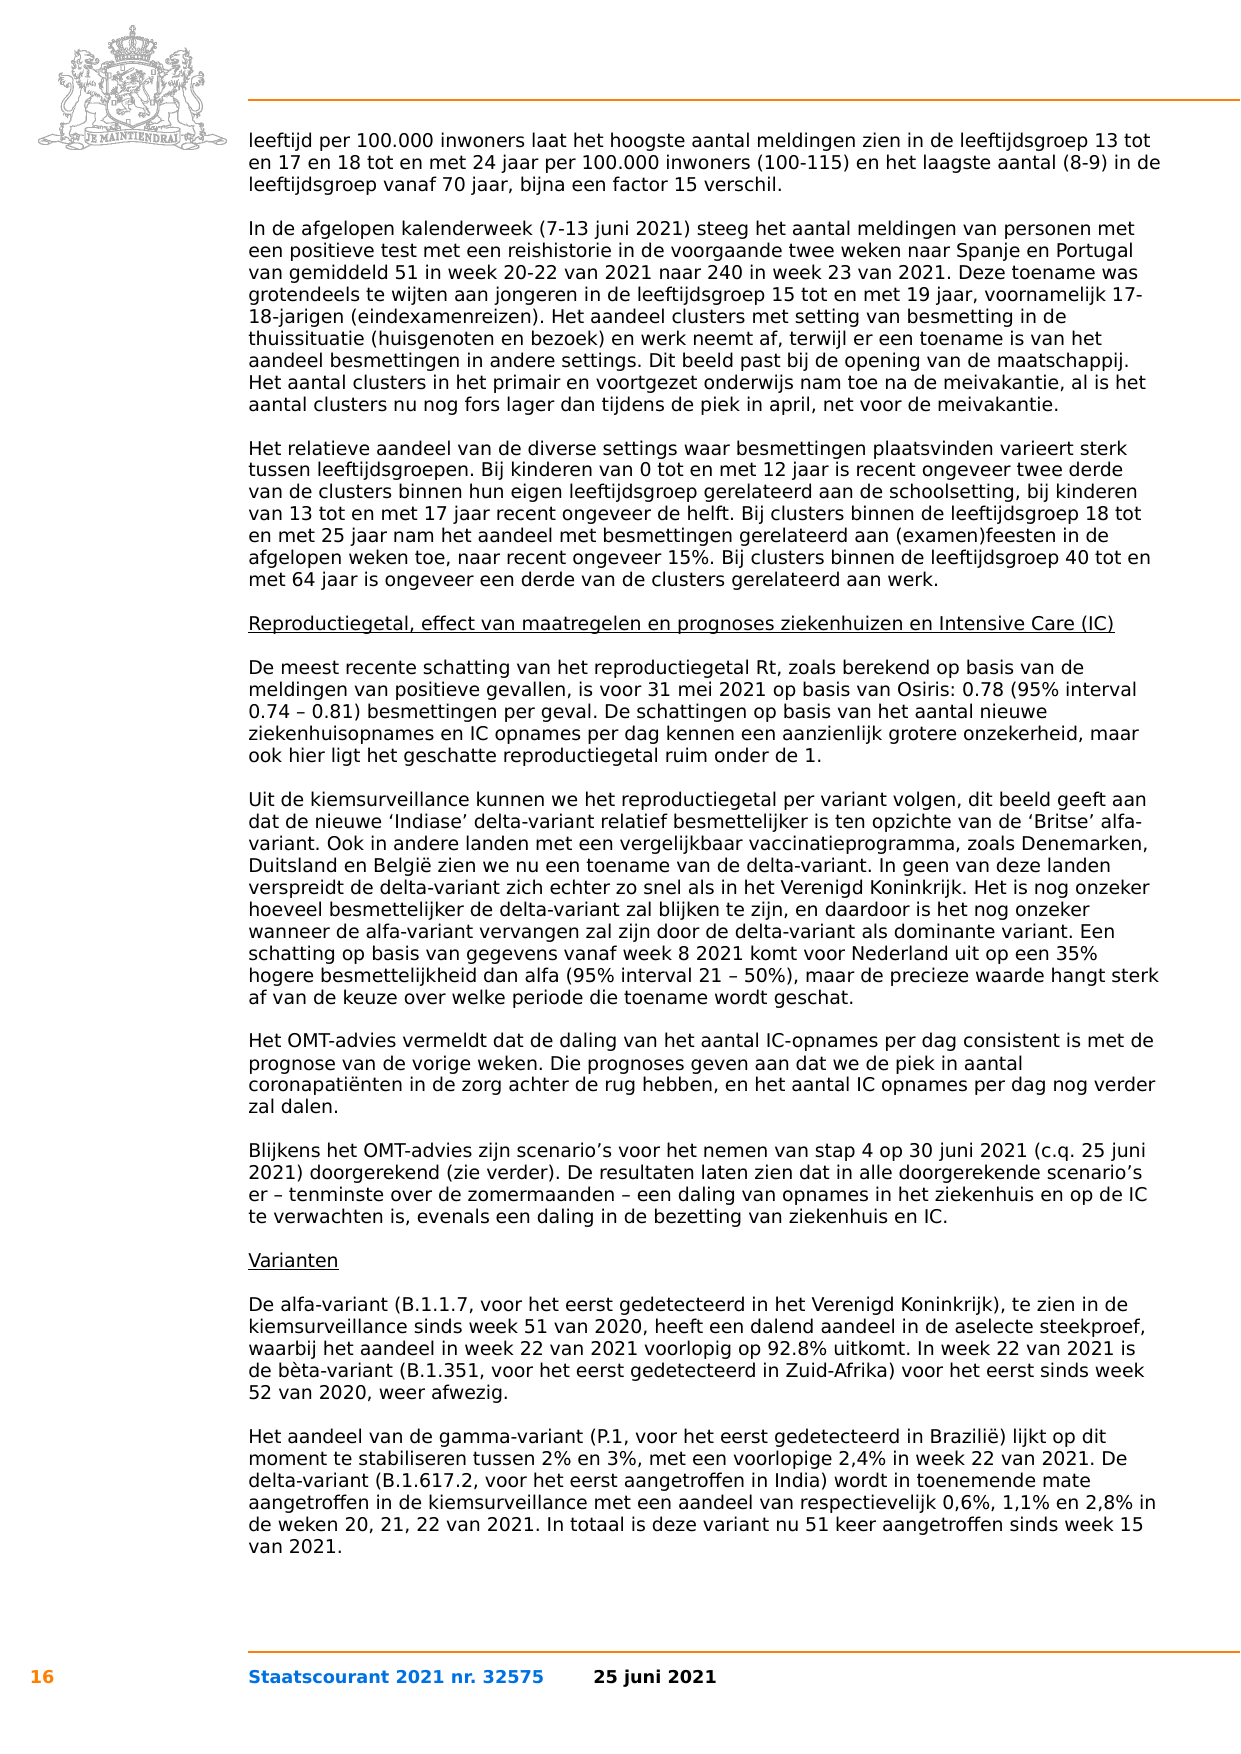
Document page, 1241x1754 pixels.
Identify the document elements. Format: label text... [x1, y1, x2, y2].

text leeftijd per 100.000 inwoners laat het hoogste aantal meldingen zien in de leeftijdsgroep 13 tot en 17 en 18 tot en met 24 jaar per 100.000 inwoners (100-115) en het laagste aantal (8-9) in de leeftijdsgroep vanaf 70 jaar, bijna een factor 15 verschil. [248, 130, 1163, 196]
subtitle Varianten [248, 1250, 1163, 1272]
text Het relatieve aandeel van de diverse settings waar besmettingen plaatsvinden varieert sterk tussen leeftijdsgroepen. Bij kinderen van 0 tot en met 12 jaar is recent ongeveer twee derde van de clusters binnen hun eigen leeftijdsgroep gerelateerd aan de schoolsetting, bij kinderen van 13 tot en met 17 jaar recent ongeveer de helft. Bij clusters binnen de leeftijdsgroep 18 tot en met 25 jaar nam het aandeel met besmettingen gerelateerd aan (examen)feesten in de afgelopen weken toe, naar recent ongeveer 15%. Bij clusters binnen de leeftijdsgroep 40 tot en met 64 jaar is ongeveer een derde van de clusters gerelateerd aan werk. [248, 437, 1163, 591]
subtitle Reproductiegetal, effect van maatregelen en prognoses ziekenhuizen en Intensive Care (IC) [248, 613, 1163, 635]
text Uit de kiemsurveillance kunnen we het reproductiegetal per variant volgen, dit beeld geeft aan dat de nieuwe ‘Indiase’ delta-variant relatief besmettelijker is ten opzichte van de ‘Britse’ alfa-variant. Ook in andere landen met een vergelijkbaar vaccinatieprogramma, zoals Denemarken, Duitsland en België zien we nu een toename van de delta-variant. In geen van deze landen verspreidt de delta-variant zich echter zo snel als in het Verenigd Koninkrijk. Het is nog onzeker hoeveel besmettelijker de delta-variant zal blijken te zijn, en daardoor is het nog onzeker wanneer de alfa-variant vervangen zal zijn door de delta-variant als dominante variant. Een schatting op basis van gegevens vanaf week 8 2021 komt voor Nederland uit op een 35% hogere besmettelijkheid dan alfa (95% interval 21 – 50%), maar de precieze waarde hangt sterk af van de keuze over welke periode die toename wordt geschat. [248, 789, 1163, 1008]
text De alfa-variant (B.1.1.7, voor het eerst gedetecteerd in het Verenigd Koninkrijk), te zien in de kiemsurveillance sinds week 51 van 2020, heeft een dalend aandeel in de aselecte steekproef, waarbij het aandeel in week 22 van 2021 voorlopig op 92.8% uitkomt. In week 22 van 2021 is de bèta-variant (B.1.351, voor het eerst gedetecteerd in Zuid-Afrika) voor het eerst sinds week 52 van 2020, weer afwezig. [248, 1294, 1163, 1404]
text De meest recente schatting van het reproductiegetal Rt, zoals berekend op basis van de meldingen van positieve gevallen, is voor 31 mei 2021 op basis van Osiris: 0.78 (95% interval 0.74 – 0.81) besmettingen per geval. De schattingen op basis van het aantal nieuwe ziekenhuisopnames en IC opnames per dag kennen een aanzienlijk grotere onzekerheid, maar ook hier ligt het geschatte reproductiegetal ruim onder de 1. [248, 657, 1163, 767]
text Blijkens het OMT-advies zijn scenario’s voor het nemen van stap 4 op 30 juni 2021 (c.q. 25 juni 2021) doorgerekend (zie verder). De resultaten laten zien dat in alle doorgerekende scenario’s er – tenminste over de zomermaanden – een daling van opnames in het ziekenhuis en op de IC te verwachten is, evenals een daling in de bezetting van ziekenhuis en IC. [248, 1140, 1163, 1228]
text Het aandeel van de gamma-variant (P.1, voor het eerst gedetecteerd in Brazilië) lijkt op dit moment te stabiliseren tussen 2% en 3%, met een voorlopige 2,4% in week 22 van 2021. De delta-variant (B.1.617.2, voor het eerst aangetroffen in India) wordt in toenemende mate aangetroffen in de kiemsurveillance met een aandeel van respectievelijk 0,6%, 1,1% en 2,8% in de weken 20, 21, 22 van 2021. In totaal is deze variant nu 51 keer aangetroffen sinds week 15 van 2021. [248, 1426, 1163, 1557]
text Het OMT-advies vermeldt dat de daling van het aantal IC-opnames per dag consistent is met de prognose van de vorige weken. Die prognoses geven aan dat we de piek in aantal coronapatiënten in de zorg achter de rug hebben, en het aantal IC opnames per dag nog verder zal dalen. [248, 1030, 1163, 1118]
picture [38, 25, 227, 150]
text In de afgelopen kalenderweek (7-13 juni 2021) steeg het aantal meldingen van personen met een positieve test met een reishistorie in de voorgaande twee weken naar Spanje en Portugal van gemiddeld 51 in week 20-22 van 2021 naar 240 in week 23 van 2021. Deze toename was grotendeels te wijten aan jongeren in de leeftijdsgroep 15 tot en met 19 jaar, voornamelijk 17-18-jarigen (eindexamenreizen). Het aandeel clusters met setting van besmetting in de thuissituatie (huisgenoten en bezoek) en werk neemt af, terwijl er een toename is van het aandeel besmettingen in andere settings. Dit beeld past bij de opening van de maatschappij. Het aantal clusters in het primair en voortgezet onderwijs nam toe na de meivakantie, al is het aantal clusters nu nog fors lager dan tijdens de piek in april, net voor de meivakantie. [248, 218, 1163, 416]
